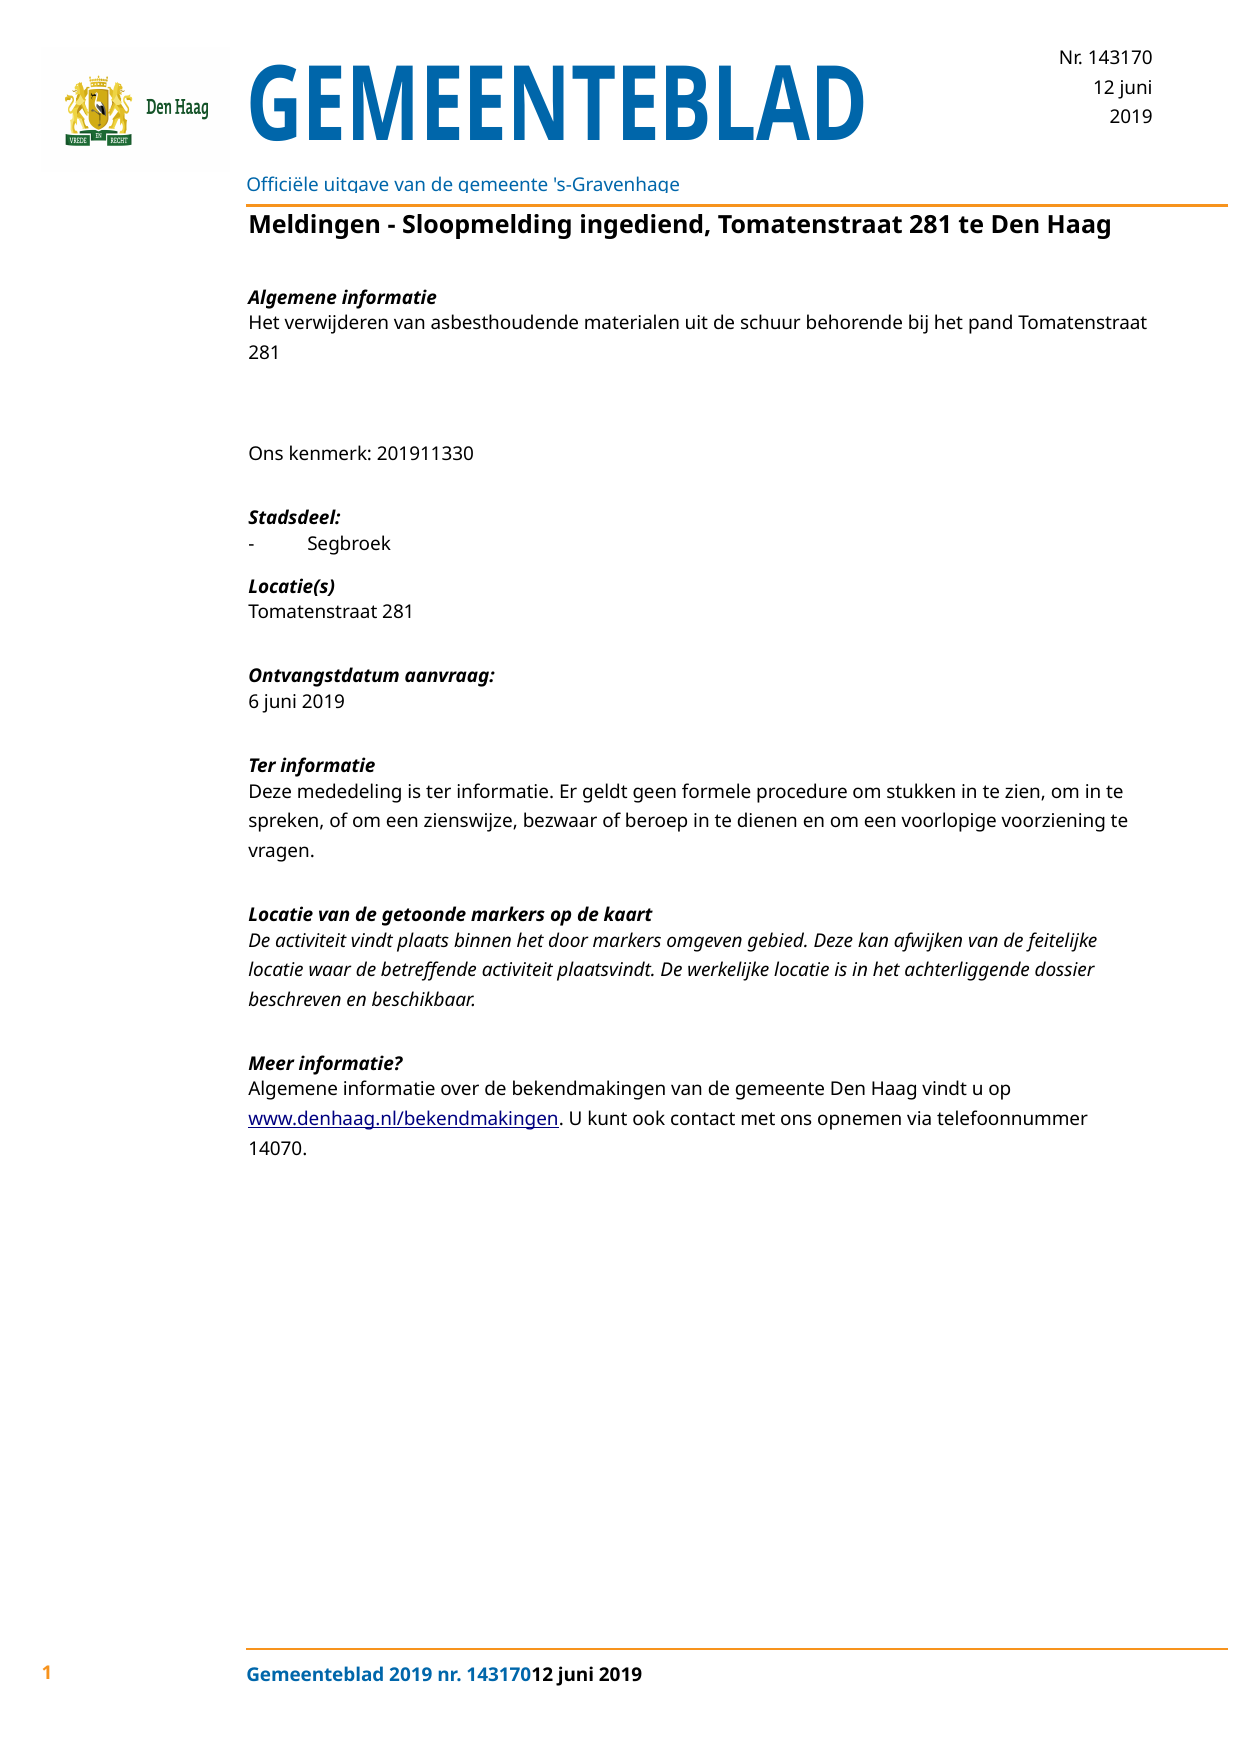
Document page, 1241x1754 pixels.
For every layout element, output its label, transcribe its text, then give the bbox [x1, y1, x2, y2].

text Locatie(s) [248, 573, 1152, 598]
list Segbroek [248, 530, 1152, 555]
text Deze mededeling is ter informatie. Er geldt geen formele procedure om stukken in te zien, om in te spreken, of om een zienswijze, bezwaar of beroep in te dienen en om een voorlopige voorziening te vragen. [248, 778, 1152, 863]
text Ter informatie [248, 752, 1152, 778]
text 6 juni 2019 [248, 688, 1152, 714]
text Algemene informatie over de bekendmakingen van de gemeente Den Haag vindt u op www.denhaag.nl/bekendmakingen. U kunt ook contact met ons opnemen via telefoonnummer 14070. [248, 1076, 1152, 1161]
text Locatie van de getoonde markers op de kaart [248, 901, 1152, 927]
text Algemene informatie [248, 284, 1152, 309]
text Meldingen - Sloopmelding ingediend, Tomatenstraat 281 te Den Haag [248, 207, 1152, 241]
text Meer informatie? [248, 1050, 1152, 1076]
text Ontvangstdatum aanvraag: [248, 662, 1152, 688]
text Tomatenstraat 281 [248, 598, 1152, 624]
text Ons kenmerk: 201911330 [248, 440, 1152, 466]
picture [41, 47, 231, 172]
text De activiteit vindt plaats binnen het door markers omgeven gebied. Deze kan afwijken van de feitelijke locatie waar de betreffende activiteit plaatsvindt. De werkelijke locatie is in het achterliggende dossier beschreven en beschikbaar. [248, 927, 1152, 1012]
text Het verwijderen van asbesthoudende materialen uit de schuur behorende bij het pand Tomatenstraat 281 [248, 309, 1152, 365]
text Stadsdeel: [248, 504, 1152, 530]
